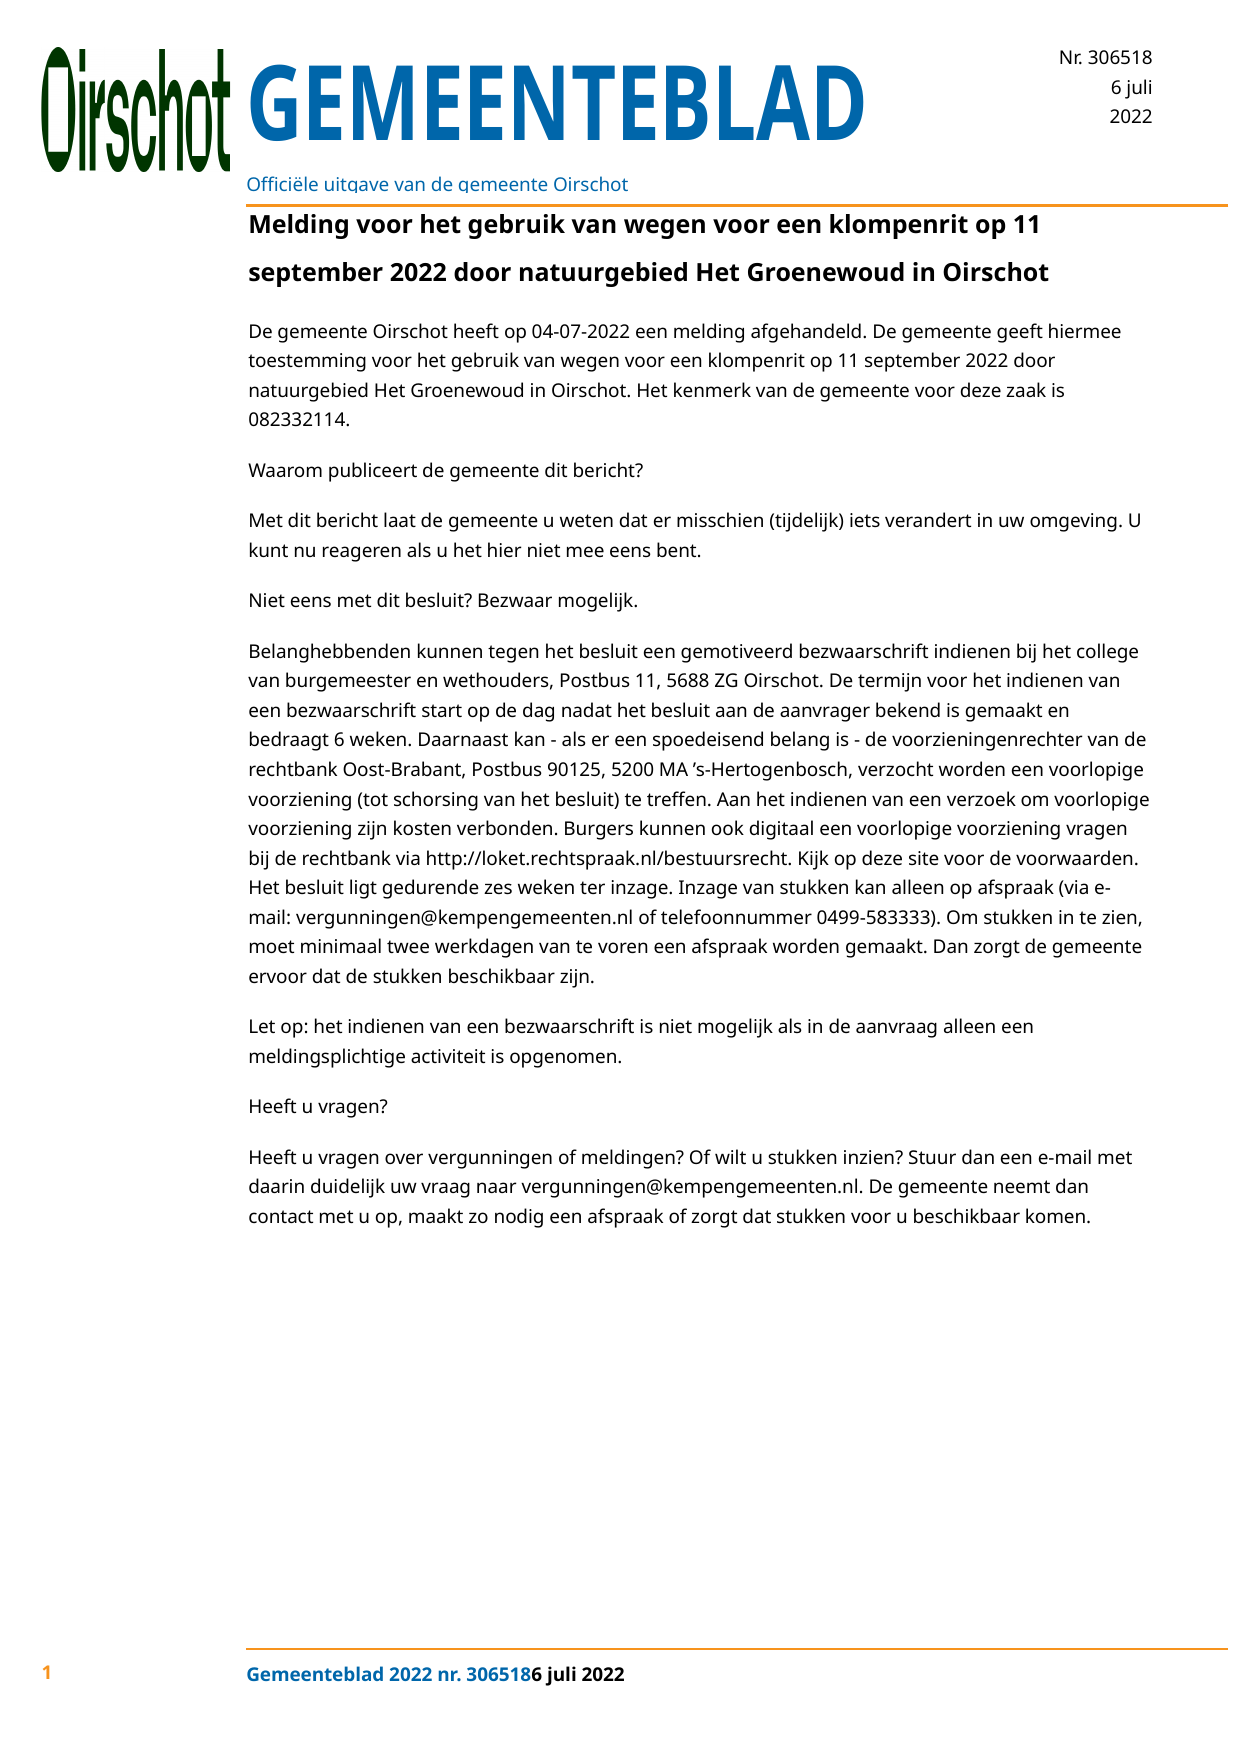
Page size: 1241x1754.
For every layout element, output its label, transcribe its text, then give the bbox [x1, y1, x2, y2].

text Niet eens met dit besluit? Bezwaar mogelijk. [248, 587, 1152, 613]
text Waarom publiceert de gemeente dit bericht? [248, 457, 1152, 483]
text Belanghebbenden kunnen tegen het besluit een gemotiveerd bezwaarschrift indienen bij het college van burgemeester en wethouders, Postbus 11, 5688 ZG Oirschot. De termijn voor het indienen van een bezwaarschrift start op de dag nadat het besluit aan de aanvrager bekend is gemaakt en bedraagt 6 weken. Daarnaast kan - als er een spoedeisend belang is - de voorzieningenrechter van de rechtbank Oost-Brabant, Postbus 90125, 5200 MA ’s-Hertogenbosch, verzocht worden een voorlopige voorziening (tot schorsing van het besluit) te treffen. Aan het indienen van een verzoek om voorlopige voorziening zijn kosten verbonden. Burgers kunnen ook digitaal een voorlopige voorziening vragen bij de rechtbank via http://loket.rechtspraak.nl/bestuursrecht. Kijk op deze site voor de voorwaarden. Het besluit ligt gedurende zes weken ter inzage. Inzage van stukken kan alleen op afspraak (via e-mail: vergunningen@kempengemeenten.nl of telefoonnummer 0499-583333). Om stukken in te zien, moet minimaal twee werkdagen van te voren een afspraak worden gemaakt. Dan zorgt de gemeente ervoor dat de stukken beschikbaar zijn. [248, 638, 1152, 989]
text Let op: het indienen van een bezwaarschrift is niet mogelijk als in de aanvraag alleen een meldingsplichtige activiteit is opgenomen. [248, 1014, 1152, 1069]
text Melding voor het gebruik van wegen voor een klompenrit op 11 september 2022 door natuurgebied Het Groenewoud in Oirschot [248, 207, 1152, 288]
picture [41, 47, 231, 172]
text Heeft u vragen? [248, 1094, 1152, 1119]
text Met dit bericht laat de gemeente u weten dat er misschien (tijdelijk) iets verandert in uw omgeving. U kunt nu reageren als u het hier niet mee eens bent. [248, 507, 1152, 563]
text De gemeente Oirschot heeft op 04-07-2022 een melding afgehandeld. De gemeente geeft hiermee toestemming voor het gebruik van wegen voor een klompenrit op 11 september 2022 door natuurgebied Het Groenewoud in Oirschot. Het kenmerk van de gemeente voor deze zaak is 082332114. [248, 318, 1152, 432]
text Heeft u vragen over vergunningen of meldingen? Of wilt u stukken inzien? Stuur dan een e-mail met daarin duidelijk uw vraag naar vergunningen@kempengemeenten.nl. De gemeente neemt dan contact met u op, maakt zo nodig een afspraak of zorgt dat stukken voor u beschikbaar komen. [248, 1144, 1152, 1229]
